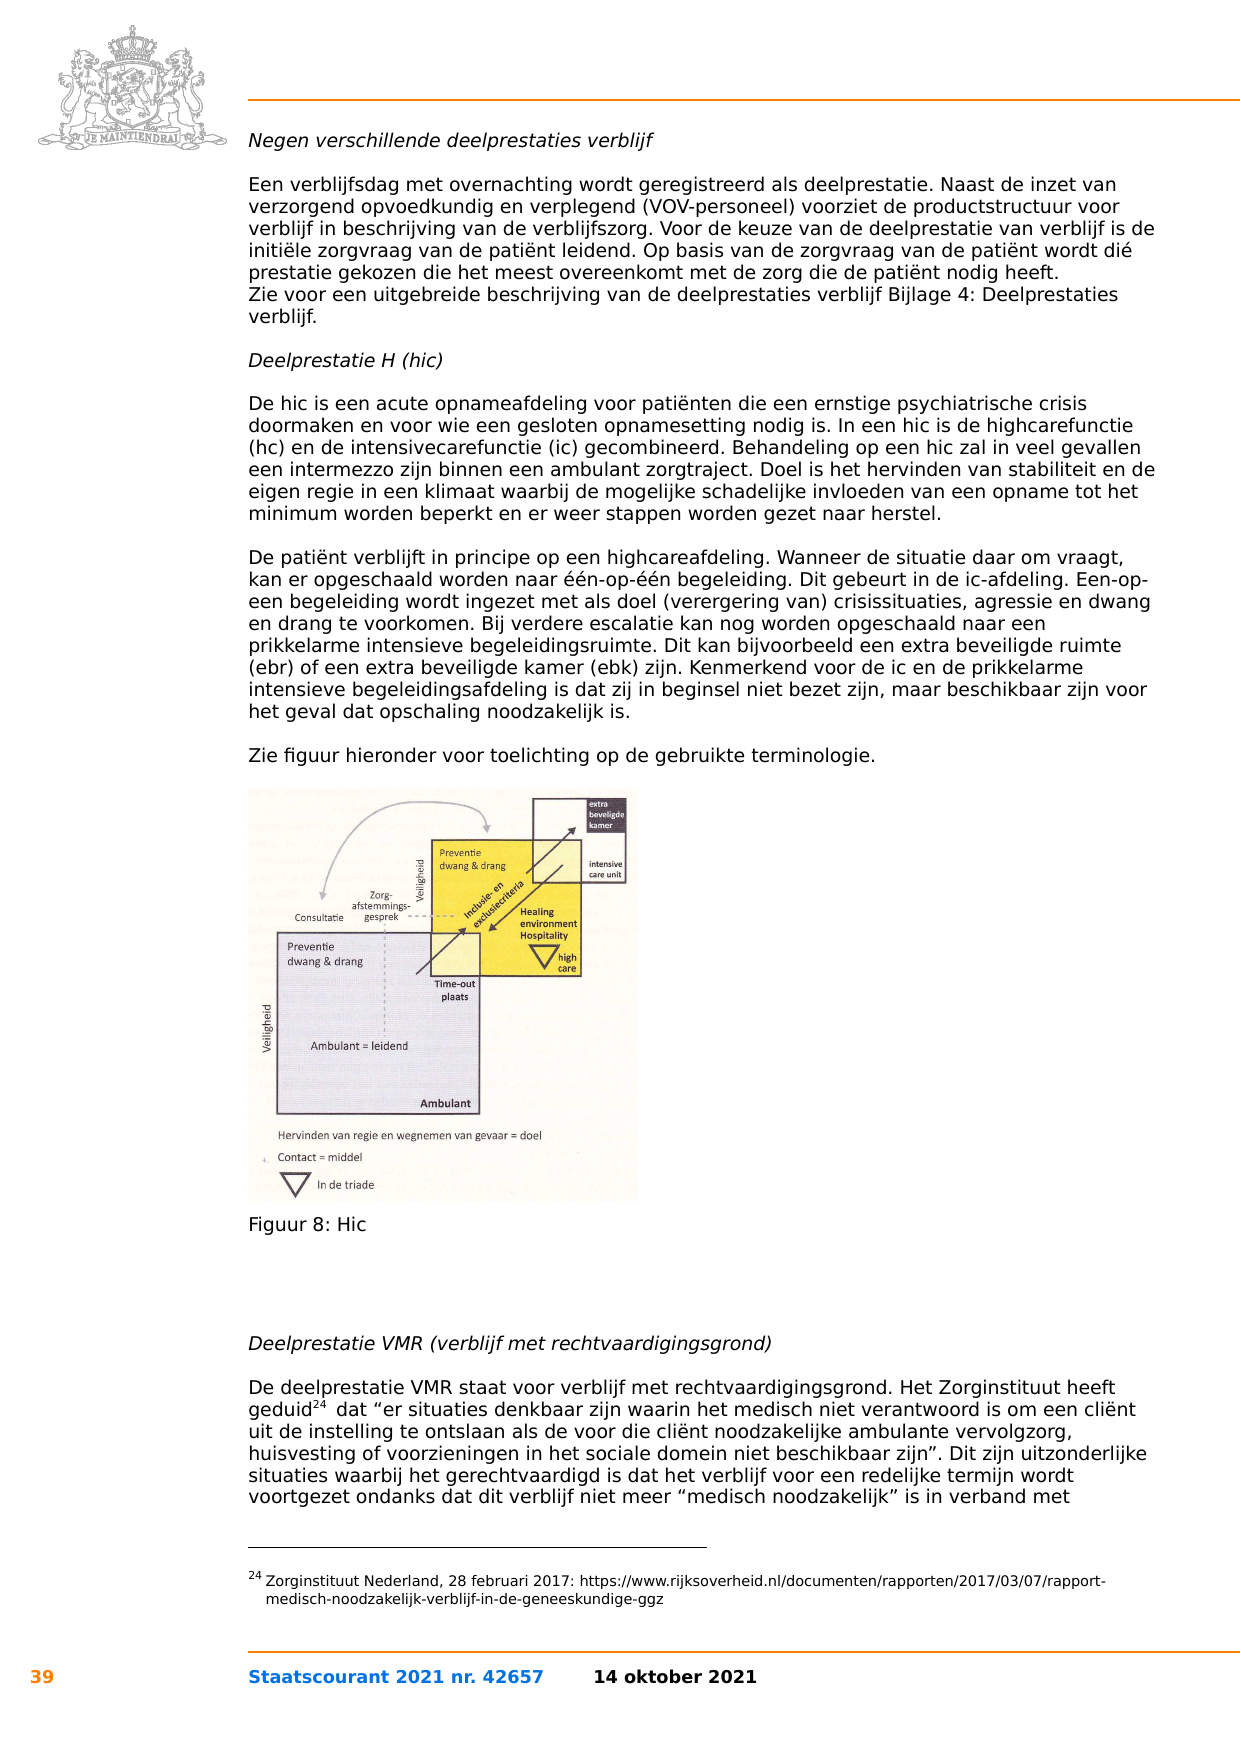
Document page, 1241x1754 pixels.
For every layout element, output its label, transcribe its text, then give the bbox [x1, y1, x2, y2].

subtitle Deelprestatie VMR (verblijf met rechtvaardigingsgrond) [248, 1333, 1163, 1355]
picture [248, 788, 638, 1202]
subtitle Negen verschillende deelprestaties verblijf [248, 130, 1163, 152]
text Zie voor een uitgebreide beschrijving van de deelprestaties verblijf Bijlage 4: Deelprestaties verblijf. [248, 284, 1163, 328]
text De deelprestatie VMR staat voor verblijf met rechtvaardigingsgrond. Het Zorginstituut heeft geduid dat “er situaties denkbaar zijn waarin het medisch niet verantwoord is om een cliënt uit de instelling te ontslaan als de voor die cliënt noodzakelijke ambulante vervolgzorg, huisvesting of voorzieningen in het sociale domein niet beschikbaar zijn”. Dit zijn uitzonderlijke situaties waarbij het gerechtvaardigd is dat het verblijf voor een redelijke termijn wordt voortgezet ondanks dat dit verblijf niet meer “medisch noodzakelijk” is in verband met [248, 1377, 1163, 1508]
text De hic is een acute opnameafdeling voor patiënten die een ernstige psychiatrische crisis doormaken en voor wie een gesloten opnamesetting nodig is. In een hic is de highcarefunctie (hc) en de intensivecarefunctie (ic) gecombineerd. Behandeling op een hic zal in veel gevallen een intermezzo zijn binnen een ambulant zorgtraject. Doel is het hervinden van stabiliteit en de eigen regie in een klimaat waarbij de mogelijke schadelijke invloeden van een opname tot het minimum worden beperkt en er weer stappen worden gezet naar herstel. [248, 393, 1163, 525]
picture [38, 25, 227, 150]
text Figuur 8: Hic [248, 1214, 638, 1236]
text Zorginstituut Nederland, 28 februari 2017: https://www.rijksoverheid.nl/documenten/rapporten/2017/03/07/rapport-medisch-noodzakelijk-verblijf-in-de-geneeskundige-ggz [248, 1569, 1163, 1608]
subtitle Deelprestatie H (hic) [248, 349, 1163, 371]
text Zie figuur hieronder voor toelichting op de gebruikte terminologie. [248, 745, 1163, 767]
text De patiënt verblijft in principe op een highcareafdeling. Wanneer de situatie daar om vraagt, kan er opgeschaald worden naar één-op-één begeleiding. Dit gebeurt in de ic-afdeling. Een-op-een begeleiding wordt ingezet met als doel (verergering van) crisissituaties, agressie en dwang en drang te voorkomen. Bij verdere escalatie kan nog worden opgeschaald naar een prikkelarme intensieve begeleidingsruimte. Dit kan bijvoorbeeld een extra beveiligde ruimte (ebr) of een extra beveiligde kamer (ebk) zijn. Kenmerkend voor de ic en de prikkelarme intensieve begeleidingsafdeling is dat zij in beginsel niet bezet zijn, maar beschikbaar zijn voor het geval dat opschaling noodzakelijk is. [248, 547, 1163, 723]
text Een verblijfsdag met overnachting wordt geregistreerd als deelprestatie. Naast de inzet van verzorgend opvoedkundig en verplegend (VOV-personeel) voorziet de productstructuur voor verblijf in beschrijving van de verblijfszorg. Voor de keuze van de deelprestatie van verblijf is de initiële zorgvraag van de patiënt leidend. Op basis van de zorgvraag van de patiënt wordt dié prestatie gekozen die het meest overeenkomt met de zorg die de patiënt nodig heeft. [248, 174, 1163, 284]
